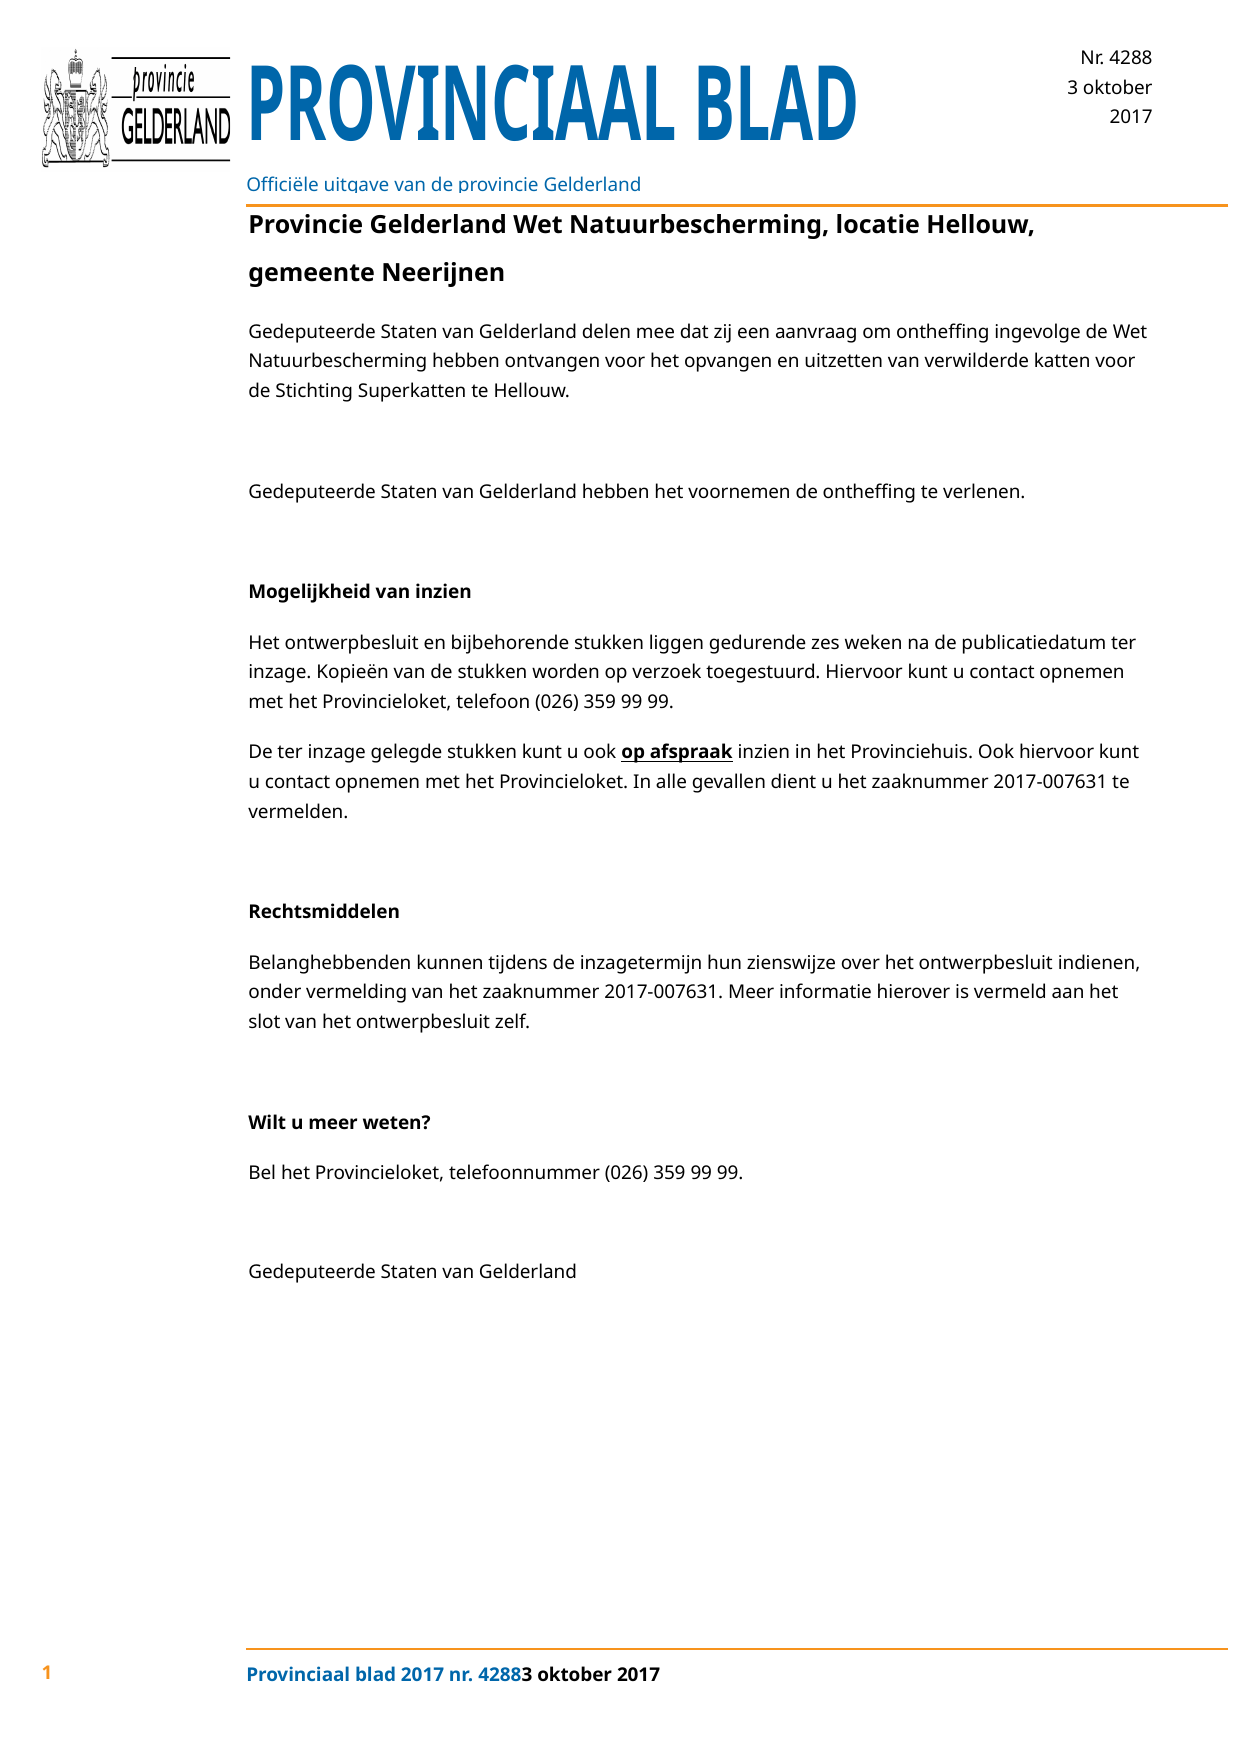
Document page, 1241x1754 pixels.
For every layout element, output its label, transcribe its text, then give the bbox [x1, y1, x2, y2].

text Wilt u meer weten? [248, 1109, 1152, 1135]
text Provincie Gelderland Wet Natuurbescherming, locatie Hellouw, gemeente Neerijnen [248, 207, 1152, 288]
text Belanghebbenden kunnen tijdens de inzagetermijn hun zienswijze over het ontwerpbesluit indienen, onder vermelding van het zaaknummer 2017-007631. Meer informatie hierover is vermeld aan het slot van het ontwerpbesluit zelf. [248, 949, 1152, 1034]
text Rechtsmiddelen [248, 899, 1152, 924]
text De ter inzage gelegde stukken kunt u ook op afspraak inzien in het Provinciehuis. Ook hiervoor kunt u contact opnemen met het Provincieloket. In alle gevallen dient u het zaaknummer 2017-007631 te vermelden. [248, 739, 1152, 824]
text Bel het Provincieloket, telefoonnummer (026) 359 99 99. [248, 1159, 1152, 1185]
text Het ontwerpbesluit en bijbehorende stukken liggen gedurende zes weken na de publicatiedatum ter inzage. Kopieën van de stukken worden op verzoek toegestuurd. Hiervoor kunt u contact opnemen met het Provincieloket, telefoon (026) 359 99 99. [248, 629, 1152, 714]
text Gedeputeerde Staten van Gelderland delen mee dat zij een aanvraag om ontheffing ingevolge de Wet Natuurbescherming hebben ontvangen voor het opvangen en uitzetten van verwilderde katten voor de Stichting Superkatten te Hellouw. [248, 318, 1152, 403]
text Mogelijkheid van inzien [248, 579, 1152, 604]
picture [41, 47, 231, 172]
text Gedeputeerde Staten van Gelderland [248, 1258, 1152, 1283]
text Gedeputeerde Staten van Gelderland hebben het voornemen de ontheffing te verlenen. [248, 478, 1152, 504]
